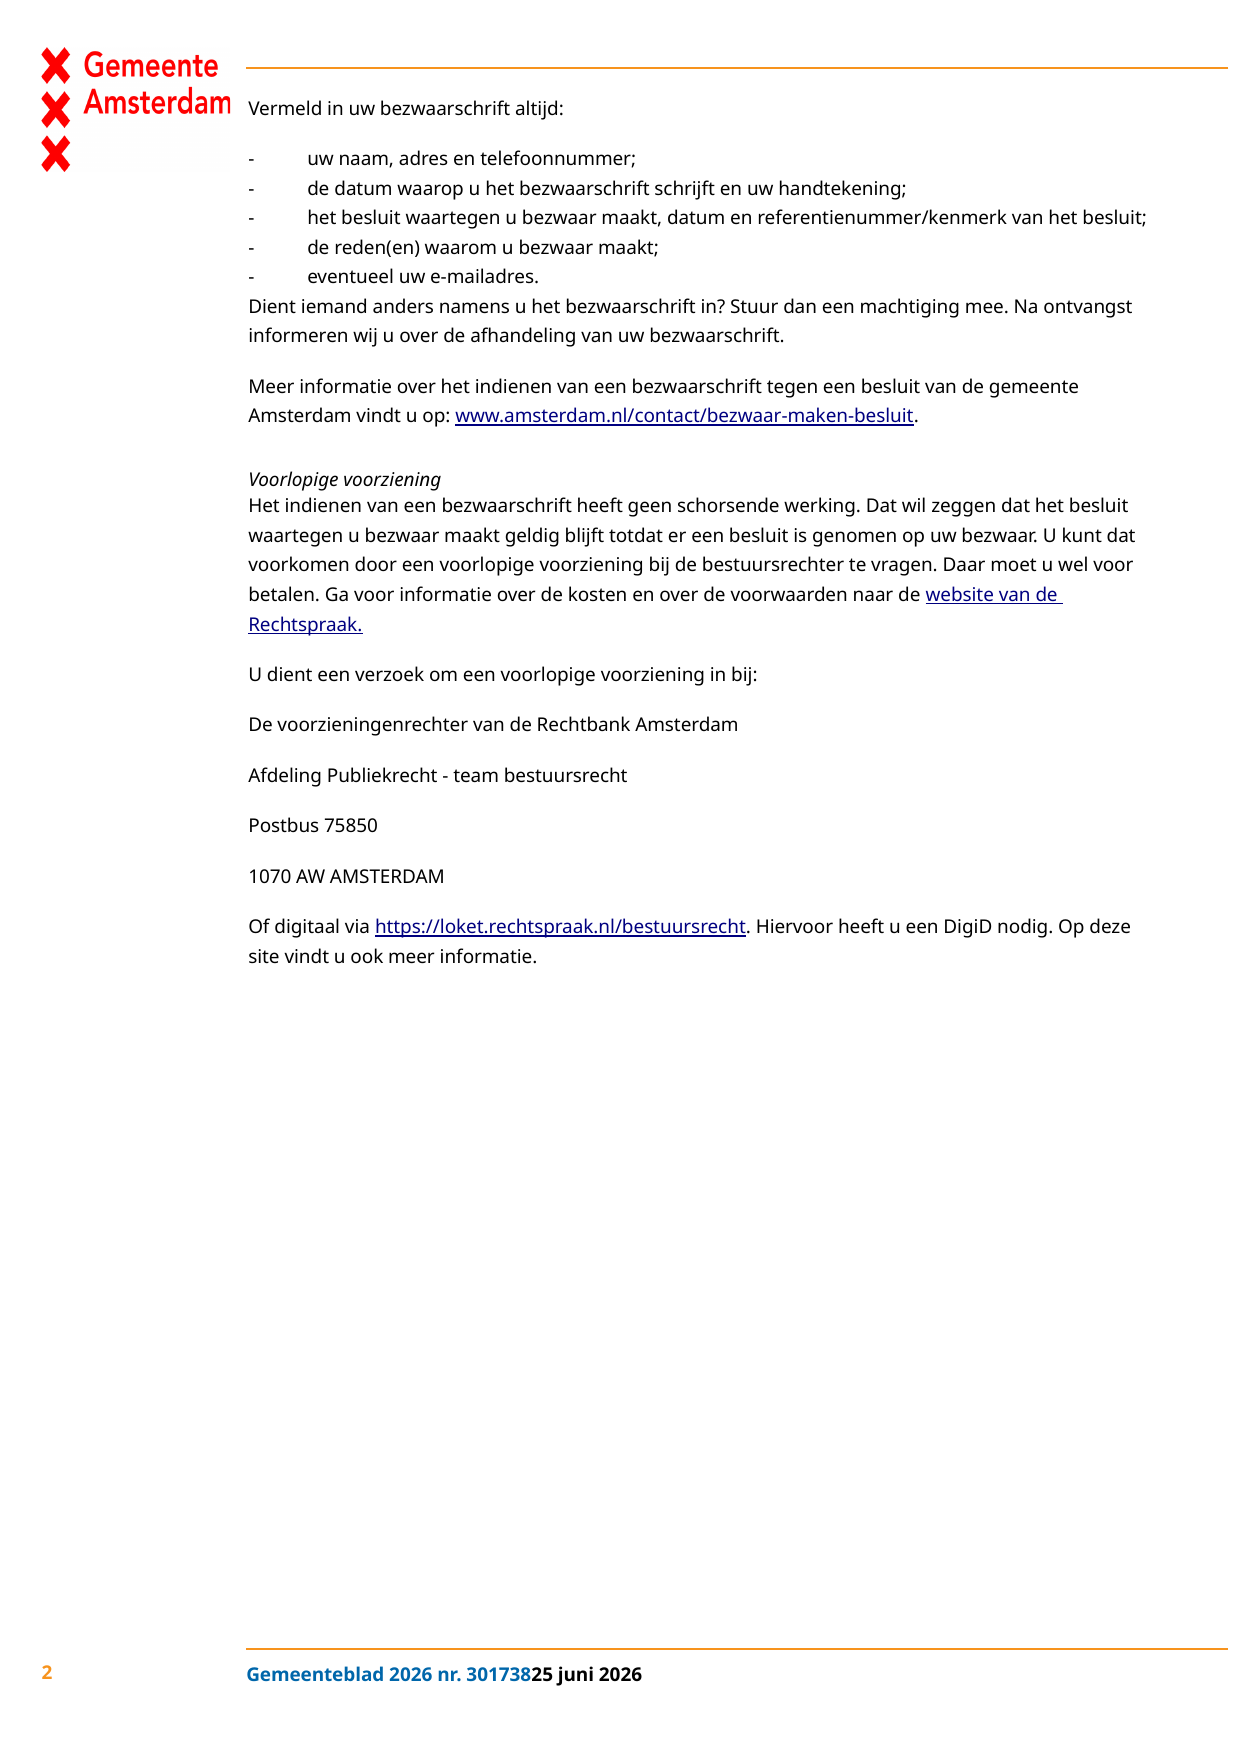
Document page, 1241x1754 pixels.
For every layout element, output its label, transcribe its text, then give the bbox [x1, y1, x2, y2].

text Postbus 75850 [248, 812, 1152, 838]
text Meer informatie over het indienen van een bezwaarschrift tegen een besluit van de gemeente Amsterdam vindt u op: www.amsterdam.nl/contact/bezwaar-maken-besluit. [248, 373, 1152, 428]
list eventueel uw e-mailadres. [248, 263, 1152, 289]
text Dient iemand anders namens u het bezwaarschrift in? Stuur dan een machtiging mee. Na ontvangst informeren wij u over de afhandeling van uw bezwaarschrift. [248, 293, 1152, 348]
text 1070 AW AMSTERDAM [248, 863, 1152, 888]
text Afdeling Publiekrecht - team bestuursrecht [248, 762, 1152, 788]
text Het indienen van een bezwaarschrift heeft geen schorsende werking. Dat wil zeggen dat het besluit waartegen u bezwaar maakt geldig blijft totdat er een besluit is genomen op uw bezwaar. U kunt dat voorkomen door een voorlopige voorziening bij de bestuursrechter te vragen. Daar moet u wel voor betalen. Ga voor informatie over de kosten en over de voorwaarden naar de website van de Rechtspraak. [248, 492, 1152, 636]
text Vermeld in uw bezwaarschrift altijd: [248, 95, 1152, 121]
list de reden(en) waarom u bezwaar maakt; [248, 234, 1152, 260]
text U dient een verzoek om een voorlopige voorziening in bij: [248, 661, 1152, 687]
list het besluit waartegen u bezwaar maakt, datum en referentienummer/kenmerk van het besluit; [248, 204, 1152, 230]
text Of digitaal via https://loket.rechtspraak.nl/bestuursrecht. Hiervoor heeft u een DigiD nodig. Op deze site vindt u ook meer informatie. [248, 913, 1152, 968]
text Voorlopige voorziening [248, 467, 1152, 492]
list de datum waarop u het bezwaarschrift schrijft en uw handtekening; [248, 175, 1152, 201]
picture [41, 47, 231, 172]
text De voorzieningenrechter van de Rechtbank Amsterdam [248, 712, 1152, 737]
list uw naam, adres en telefoonnummer; [248, 145, 1152, 171]
